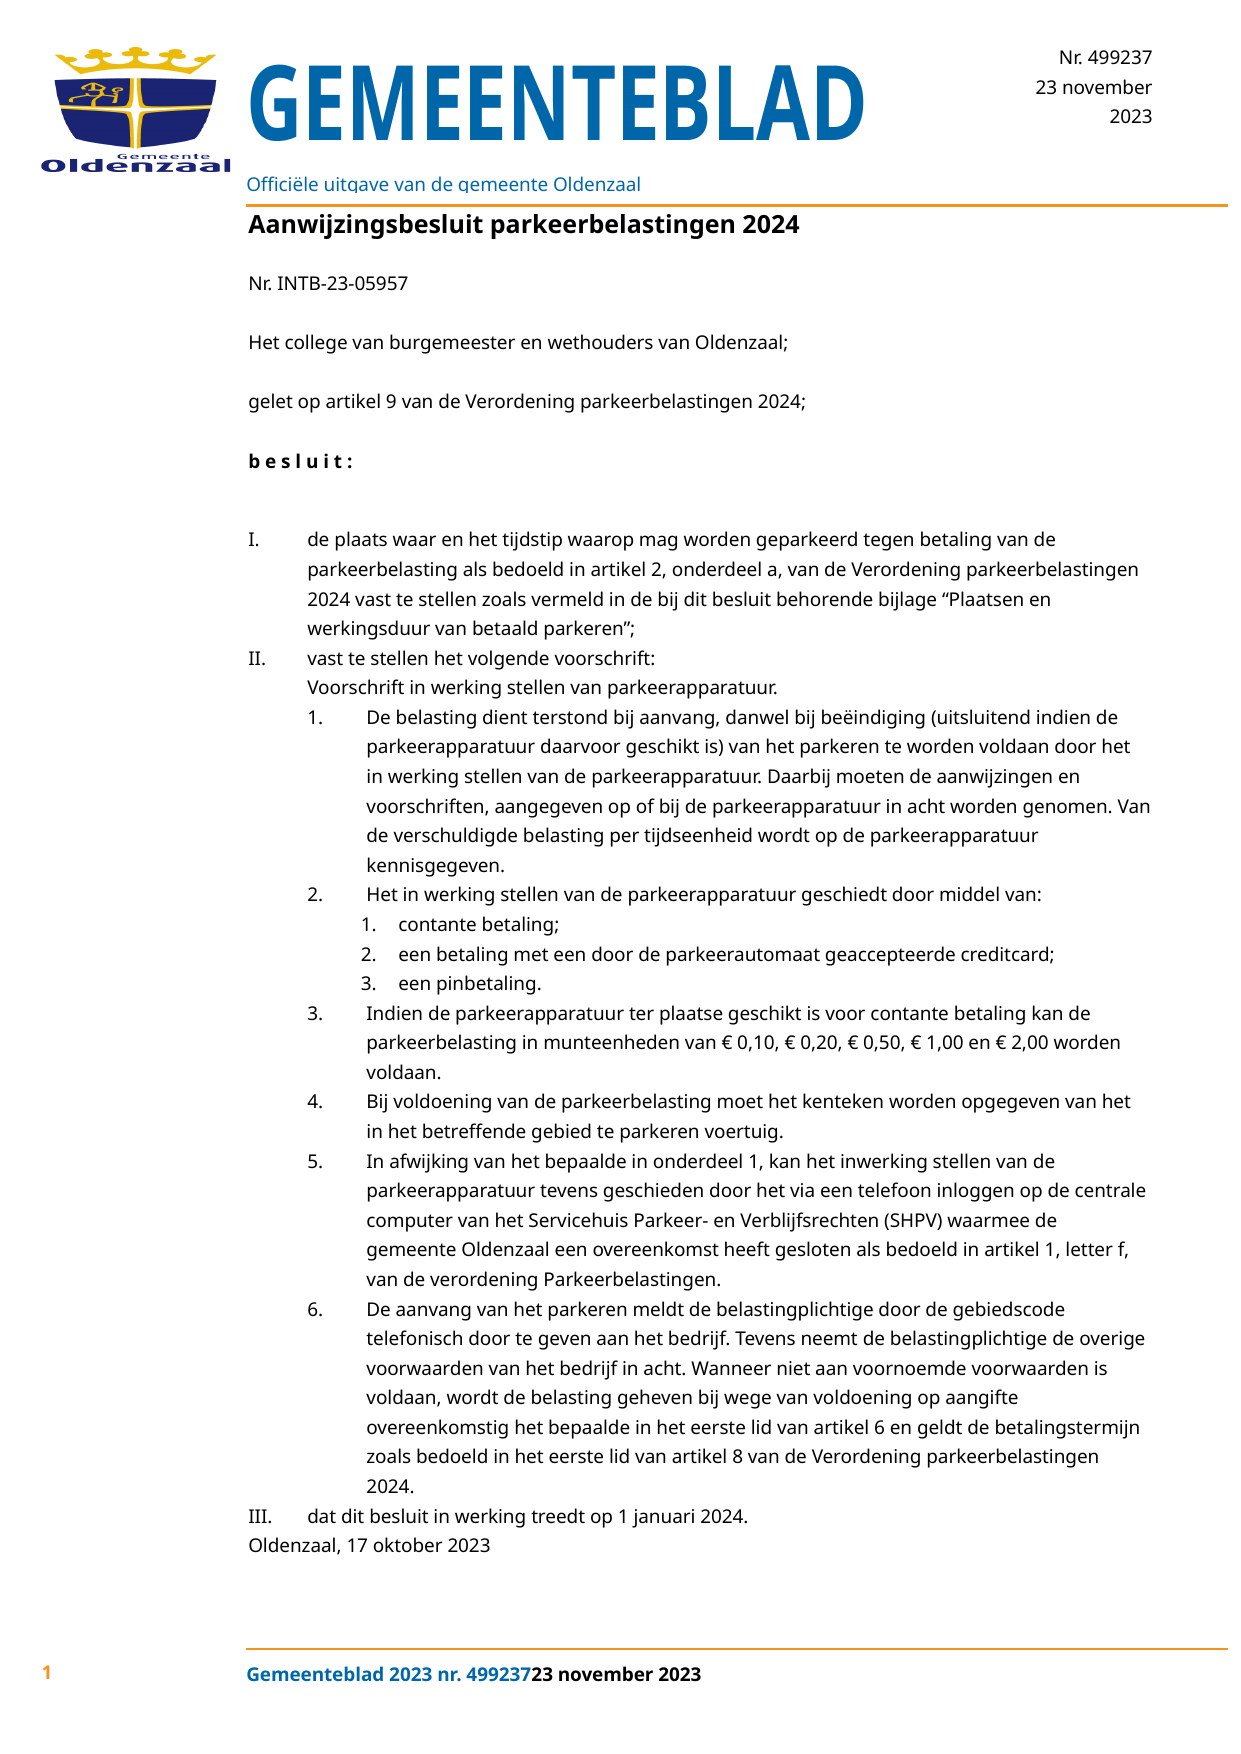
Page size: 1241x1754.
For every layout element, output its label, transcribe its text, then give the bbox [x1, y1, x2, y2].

text Aanwijzingsbesluit parkeerbelastingen 2024 [248, 207, 1152, 241]
list In afwijking van het bepaalde in onderdeel 1, kan het inwerking stellen van de parkeerapparatuur tevens geschieden door het via een telefoon inloggen op de centrale computer van het Servicehuis Parkeer- en Verblijfsrechten (SHPV) waarmee de gemeente Oldenzaal een overeenkomst heeft gesloten als bedoeld in artikel 1, letter f, van de verordening Parkeerbelastingen. [307, 1148, 1152, 1292]
list Indien de parkeerapparatuur ter plaatse geschikt is voor contante betaling kan de parkeerbelasting in munteenheden van € 0,10, € 0,20, € 0,50, € 1,00 en € 2,00 worden voldaan. [307, 1000, 1152, 1085]
text Nr. INTB-23-05957 [248, 270, 1152, 296]
list contante betaling; [361, 911, 1152, 937]
text Oldenzaal, 17 oktober 2023 [248, 1532, 1152, 1558]
list dat dit besluit in werking treedt op 1 januari 2024. [248, 1503, 1152, 1529]
list een betaling met een door de parkeerautomaat geaccepteerde creditcard; [361, 941, 1152, 967]
picture [41, 47, 231, 172]
list Bij voldoening van de parkeerbelasting moet het kenteken worden opgegeven van het in het betreffende gebied te parkeren voertuig. [307, 1089, 1152, 1144]
text gelet op artikel 9 van de Verordening parkeerbelastingen 2024; [248, 389, 1152, 414]
list een pinbetaling. [361, 970, 1152, 996]
list vast te stellen het volgende voorschrift: [248, 645, 1152, 671]
text Het college van burgemeester en wethouders van Oldenzaal; [248, 329, 1152, 355]
list De belasting dient terstond bij aanvang, danwel bij beëindiging (uitsluitend indien de parkeerapparatuur daarvoor geschikt is) van het parkeren te worden voldaan door het in werking stellen van de parkeerapparatuur. Daarbij moeten de aanwijzingen en voorschriften, aangegeven op of bij de parkeerapparatuur in acht worden genomen. Van de verschuldigde belasting per tijdseenheid wordt op de parkeerapparatuur kennisgegeven. [307, 704, 1152, 878]
text b e s l u i t : [248, 448, 1152, 473]
list De aanvang van het parkeren meldt de belastingplichtige door de gebiedscode telefonisch door te geven aan het bedrijf. Tevens neemt de belastingplichtige de overige voorwaarden van het bedrijf in acht. Wanneer niet aan voornoemde voorwaarden is voldaan, wordt de belasting geheven bij wege van voldoening op aangifte overeenkomstig het bepaalde in het eerste lid van artikel 6 en geldt de betalingstermijn zoals bedoeld in het eerste lid van artikel 8 van de Verordening parkeerbelastingen 2024. [307, 1296, 1152, 1499]
list Het in werking stellen van de parkeerapparatuur geschiedt door middel van: [307, 882, 1152, 907]
list Voorschrift in werking stellen van parkeerapparatuur. [248, 674, 1152, 700]
list de plaats waar en het tijdstip waarop mag worden geparkeerd tegen betaling van de parkeerbelasting als bedoeld in artikel 2, onderdeel a, van de Verordening parkeerbelastingen 2024 vast te stellen zoals vermeld in de bij dit besluit behorende bijlage “Plaatsen en werkingsduur van betaald parkeren”; [248, 527, 1152, 641]
